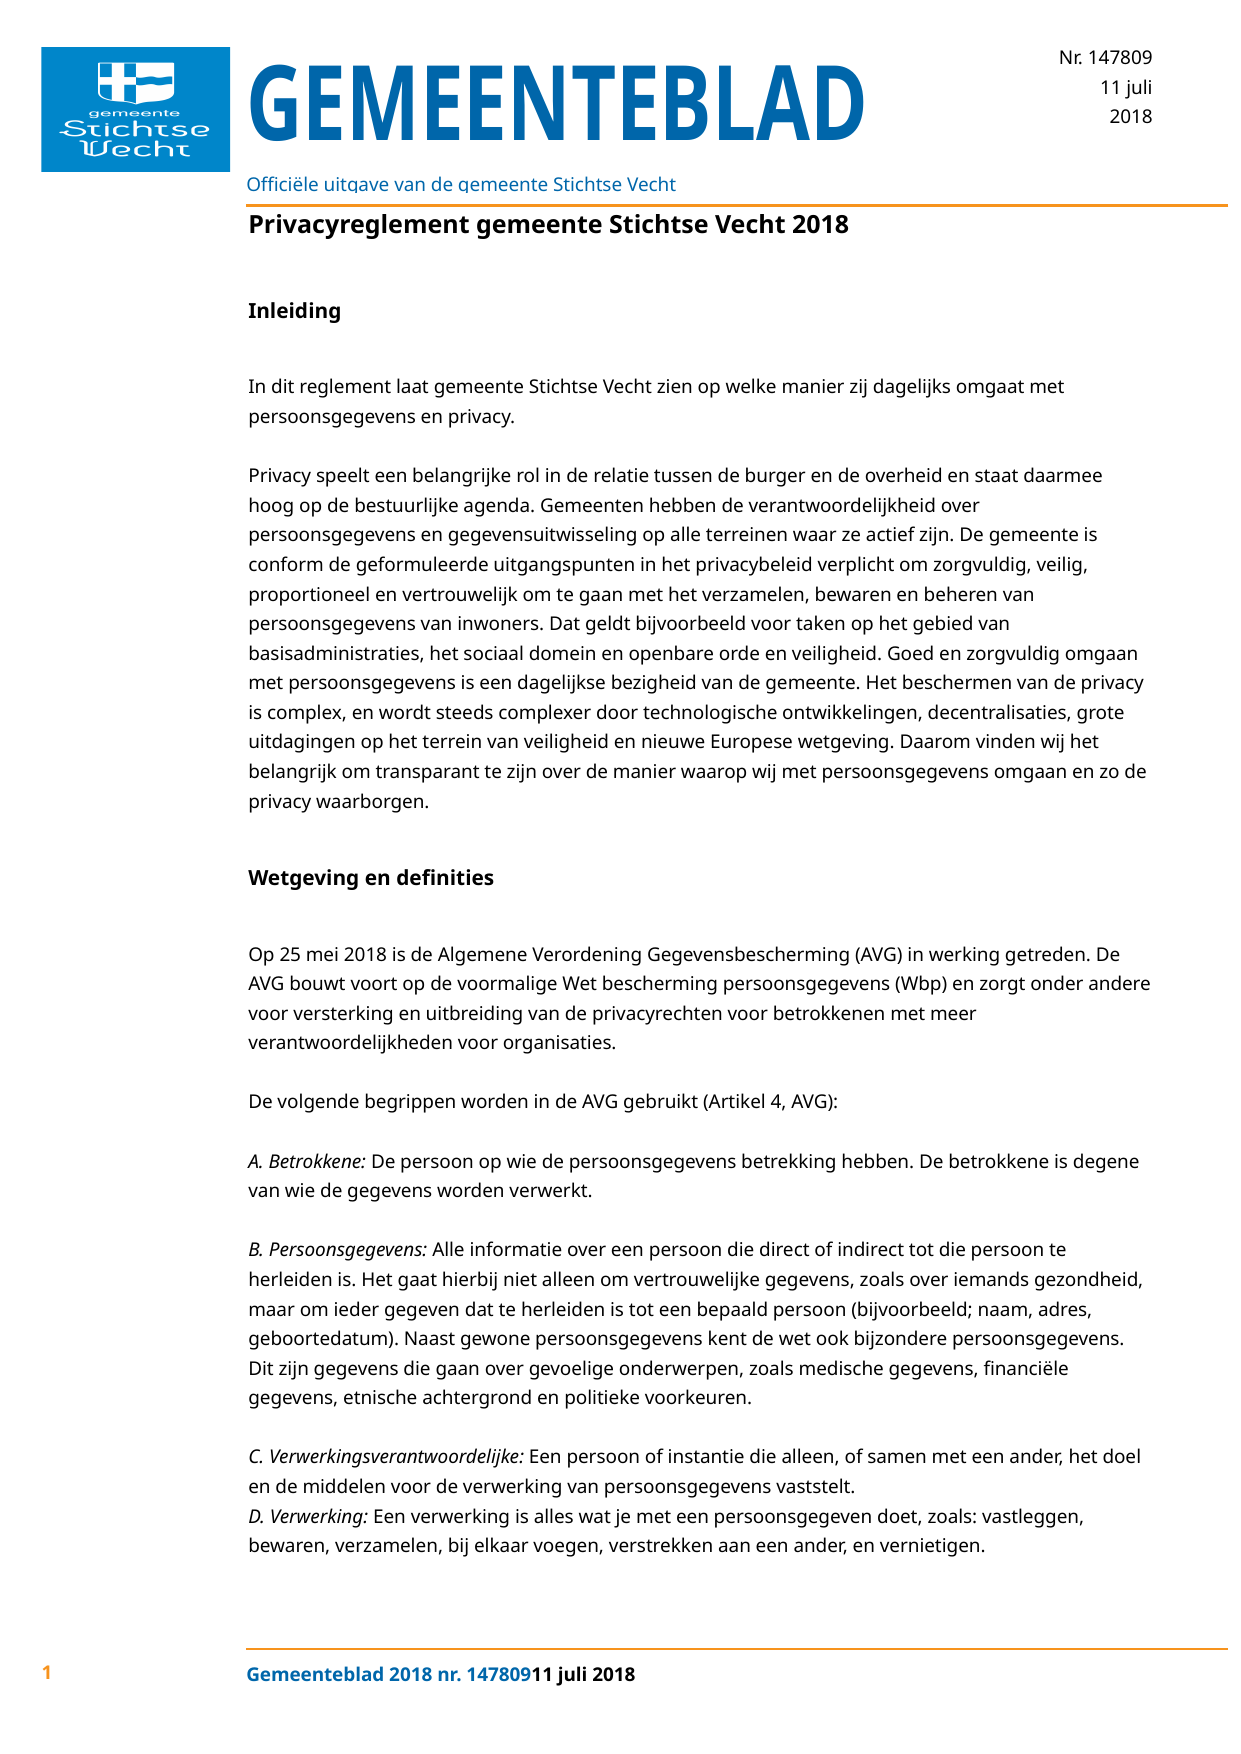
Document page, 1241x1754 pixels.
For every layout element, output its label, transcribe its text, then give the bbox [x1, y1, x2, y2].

text De volgende begrippen worden in de AVG gebruikt (Artikel 4, AVG): [248, 1089, 1152, 1114]
text A. Betrokkene: De persoon op wie de persoonsgegevens betrekking hebben. De betrokkene is degene van wie de gegevens worden verwerkt. [248, 1148, 1152, 1203]
text C. Verwerkingsverantwoordelijke: Een persoon of instantie die alleen, of samen met een ander, het doel en de middelen voor de verwerking van persoonsgegevens vaststelt. [248, 1444, 1152, 1499]
picture [137, 63, 174, 103]
text Privacyreglement gemeente Stichtse Vecht 2018 [248, 207, 1152, 241]
picture [99, 63, 135, 101]
text Op 25 mei 2018 is de Algemene Verordening Gegevensbescherming (AVG) in werking getreden. De AVG bouwt voort op de voormalige Wet bescherming persoonsgegevens (Wbp) en zorgt onder andere voor versterking en uitbreiding van de privacyrechten voor betrokkenen met meer verantwoordelijkheden voor organisaties. [248, 941, 1152, 1055]
text In dit reglement laat gemeente Stichtse Vecht zien op welke manier zij dagelijks omgaat met persoonsgegevens en privacy. [248, 374, 1152, 429]
text B. Persoonsgegevens: Alle informatie over een persoon die direct of indirect tot die persoon te herleiden is. Het gaat hierbij niet alleen om vertrouwelijke gegevens, zoals over iemands gezondheid, maar om ieder gegeven dat te herleiden is tot een bepaald persoon (bijvoorbeeld; naam, adres, geboortedatum). Naast gewone persoonsgegevens kent de wet ook bijzondere persoonsgegevens. Dit zijn gegevens die gaan over gevoelige onderwerpen, zoals medische gegevens, financiële gegevens, etnische achtergrond en politieke voorkeuren. [248, 1237, 1152, 1410]
text Privacy speelt een belangrijke rol in de relatie tussen de burger en de overheid en staat daarmee hoog op de bestuurlijke agenda. Gemeenten hebben de verantwoordelijkheid over persoonsgegevens en gegevensuitwisseling op alle terreinen waar ze actief zijn. De gemeente is conform de geformuleerde uitgangspunten in het privacybeleid verplicht om zorgvuldig, veilig, proportioneel en vertrouwelijk om te gaan met het verzamelen, bewaren en beheren van persoonsgegevens van inwoners. Dat geldt bijvoorbeeld voor taken op het gebied van basisadministraties, het sociaal domein en openbare orde en veiligheid. Goed en zorgvuldig omgaan met persoonsgegevens is een dagelijkse bezigheid van de gemeente. Het beschermen van de privacy is complex, en wordt steeds complexer door technologische ontwikkelingen, decentralisaties, grote uitdagingen op het terrein van veiligheid en nieuwe Europese wetgeving. Daarom vinden wij het belangrijk om transparant te zijn over de manier waarop wij met persoonsgegevens omgaan en zo de privacy waarborgen. [248, 462, 1152, 814]
text Wetgeving en definities [248, 863, 1152, 892]
text Inleiding [248, 296, 1152, 324]
text D. Verwerking: Een verwerking is alles wat je met een persoonsgegeven doet, zoals: vastleggen, bewaren, verzamelen, bij elkaar voegen, verstrekken aan een ander, en vernietigen. [248, 1503, 1152, 1558]
